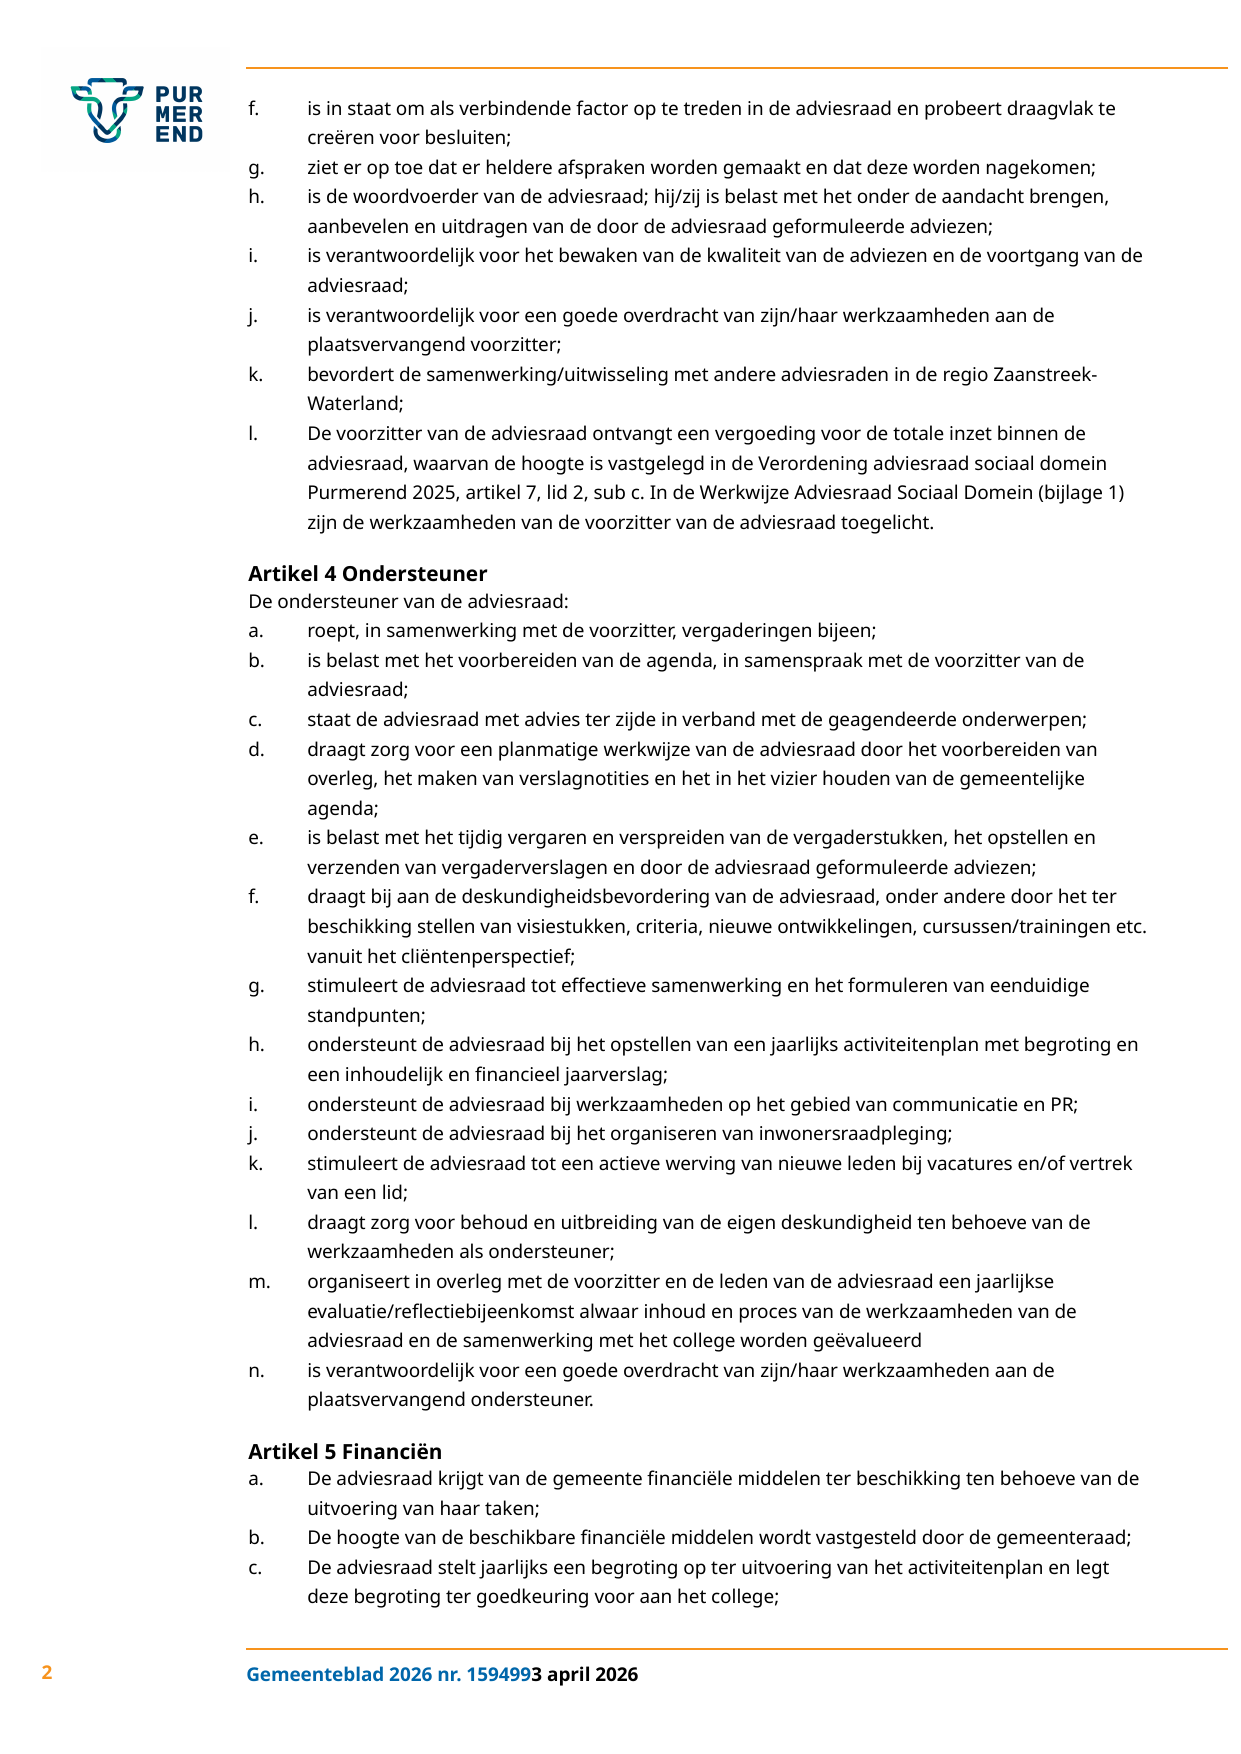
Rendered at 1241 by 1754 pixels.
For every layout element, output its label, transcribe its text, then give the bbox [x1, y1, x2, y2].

list is belast met het tijdig vergaren en verspreiden van de vergaderstukken, het opstellen en verzenden van vergaderverslagen en door de adviesraad geformuleerde adviezen; [248, 824, 1152, 880]
list stimuleert de adviesraad tot effectieve samenwerking en het formuleren van eenduidige standpunten; [248, 972, 1152, 1028]
list stimuleert de adviesraad tot een actieve werving van nieuwe leden bij vacatures en/of vertrek van een lid; [248, 1150, 1152, 1205]
text Artikel 5 Financiën [248, 1437, 1152, 1465]
list De hoogte van de beschikbare financiële middelen wordt vastgesteld door de gemeenteraad; [248, 1524, 1152, 1550]
list De voorzitter van de adviesraad ontvangt een vergoeding voor de totale inzet binnen de adviesraad, waarvan de hoogte is vastgelegd in de Verordening adviesraad sociaal domein Purmerend 2025, artikel 7, lid 2, sub c. In de Werkwijze Adviesraad Sociaal Domein (bijlage 1) zijn de werkzaamheden van de voorzitter van de adviesraad toegelicht. [248, 420, 1152, 535]
list De adviesraad krijgt van de gemeente financiële middelen ter beschikking ten behoeve van de uitvoering van haar taken; [248, 1465, 1152, 1521]
list is verantwoordelijk voor het bewaken van de kwaliteit van de adviezen en de voortgang van de adviesraad; [248, 243, 1152, 298]
list ondersteunt de adviesraad bij het opstellen van een jaarlijks activiteitenplan met begroting en een inhoudelijk en financieel jaarverslag; [248, 1032, 1152, 1087]
list bevordert de samenwerking/uitwisseling met andere adviesraden in de regio Zaanstreek-Waterland; [248, 361, 1152, 416]
list ondersteunt de adviesraad bij werkzaamheden op het gebied van communicatie en PR; [248, 1091, 1152, 1116]
list organiseert in overleg met de voorzitter en de leden van de adviesraad een jaarlijkse evaluatie/reflectiebijeenkomst alwaar inhoud en proces van de werkzaamheden van de adviesraad en de samenwerking met het college worden geëvalueerd [248, 1268, 1152, 1353]
list is de woordvoerder van de adviesraad; hij/zij is belast met het onder de aandacht brengen, aanbevelen en uitdragen van de door de adviesraad geformuleerde adviezen; [248, 183, 1152, 239]
list draagt zorg voor een planmatige werkwijze van de adviesraad door het voorbereiden van overleg, het maken van verslagnotities en het in het vizier houden van de gemeentelijke agenda; [248, 736, 1152, 821]
list is verantwoordelijk voor een goede overdracht van zijn/haar werkzaamheden aan de plaatsvervangend ondersteuner. [248, 1357, 1152, 1412]
list draagt bij aan de deskundigheidsbevordering van de adviesraad, onder andere door het ter beschikking stellen van visiestukken, criteria, nieuwe ontwikkelingen, cursussen/trainingen etc. vanuit het cliëntenperspectief; [248, 884, 1152, 968]
list De adviesraad stelt jaarlijks een begroting op ter uitvoering van het activiteitenplan en legt deze begroting ter goedkeuring voor aan het college; [248, 1554, 1152, 1609]
picture [41, 47, 231, 172]
list is belast met het voorbereiden van de agenda, in samenspraak met de voorzitter van de adviesraad; [248, 647, 1152, 702]
list staat de adviesraad met advies ter zijde in verband met de geagendeerde onderwerpen; [248, 706, 1152, 732]
text De ondersteuner van de adviesraad: [248, 588, 1152, 613]
list ondersteunt de adviesraad bij het organiseren van inwonersraadpleging; [248, 1120, 1152, 1146]
list roept, in samenwerking met de voorzitter, vergaderingen bijeen; [248, 617, 1152, 643]
text Artikel 4 Ondersteuner [248, 559, 1152, 588]
list is verantwoordelijk voor een goede overdracht van zijn/haar werkzaamheden aan de plaatsvervangend voorzitter; [248, 302, 1152, 357]
list ziet er op toe dat er heldere afspraken worden gemaakt en dat deze worden nagekomen; [248, 154, 1152, 180]
list is in staat om als verbindende factor op te treden in de adviesraad en probeert draagvlak te creëren voor besluiten; [248, 95, 1152, 150]
list draagt zorg voor behoud en uitbreiding van de eigen deskundigheid ten behoeve van de werkzaamheden als ondersteuner; [248, 1209, 1152, 1264]
